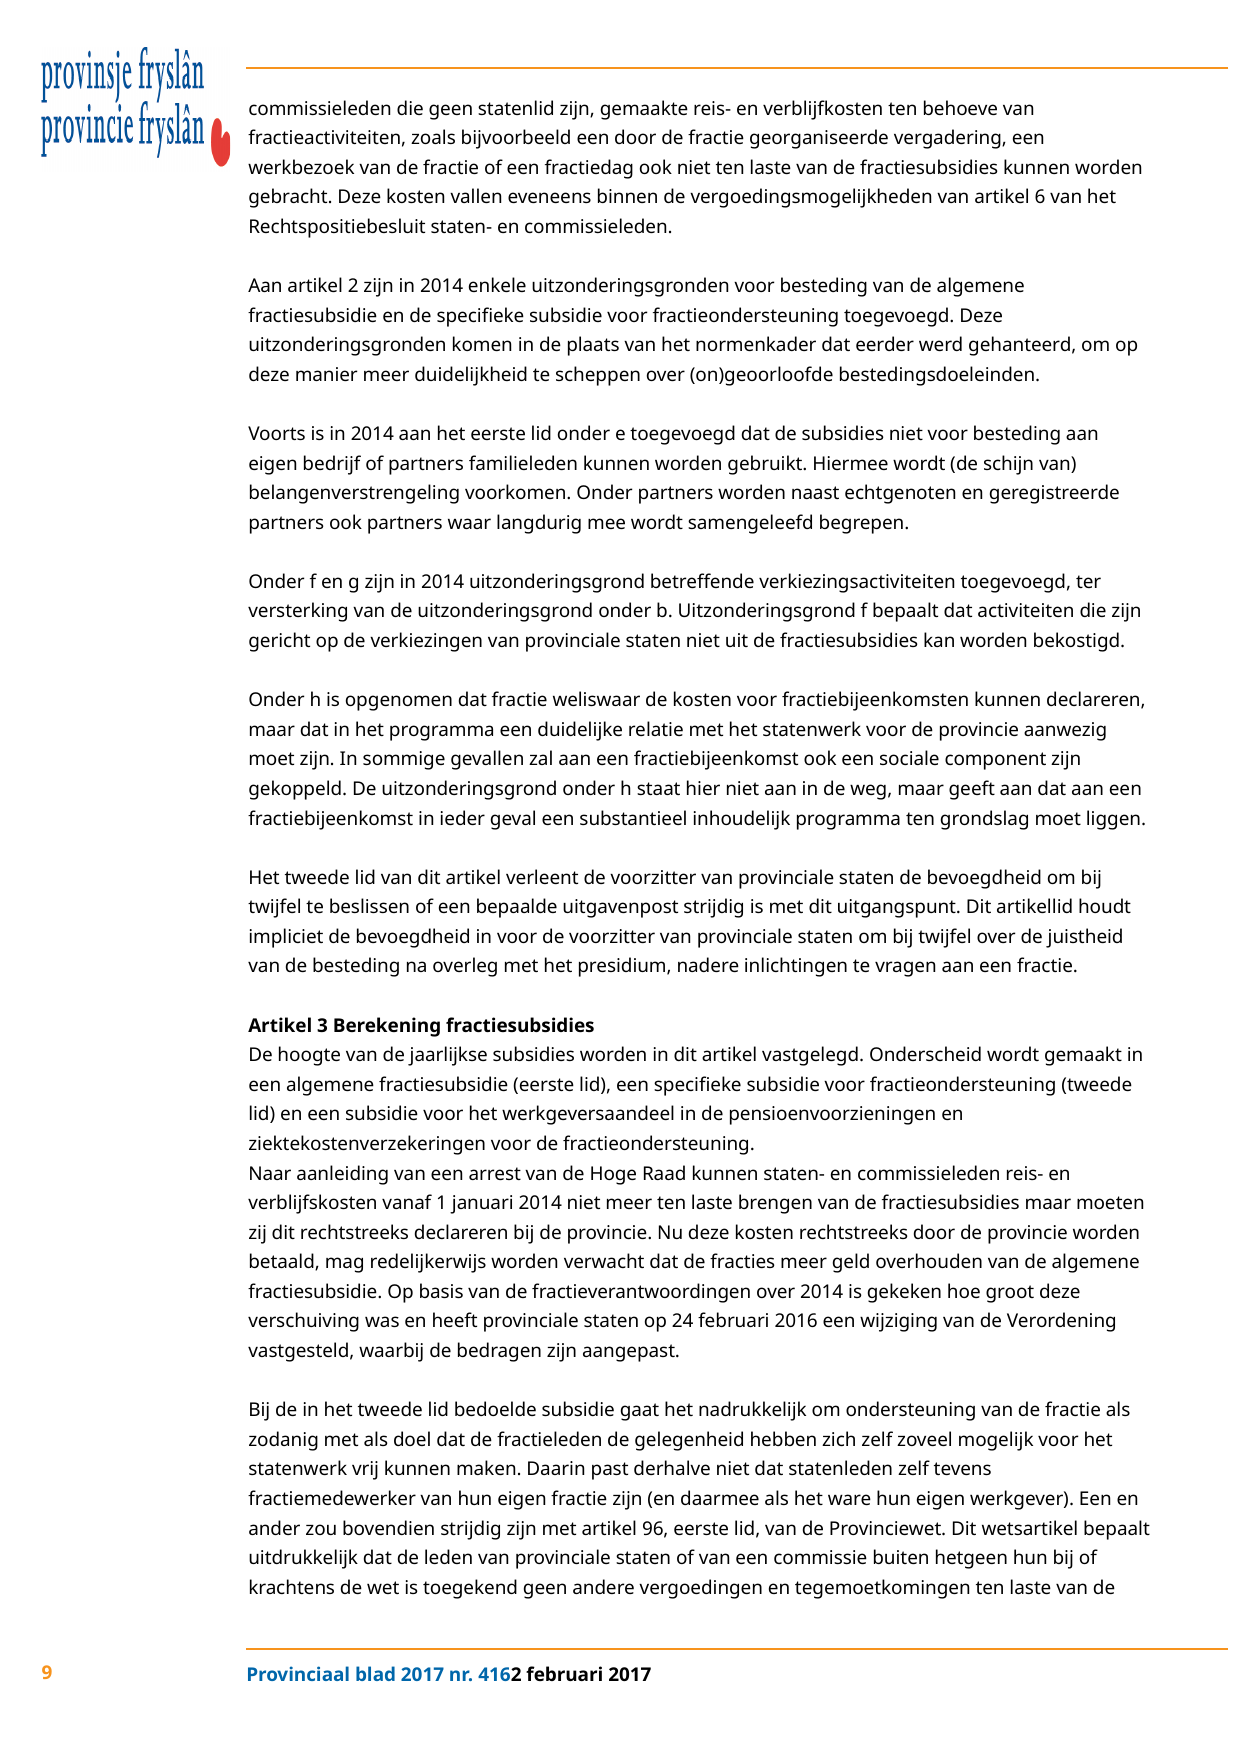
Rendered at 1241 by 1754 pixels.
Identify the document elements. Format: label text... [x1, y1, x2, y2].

text Artikel 3 Berekening fractiesubsidies [248, 1012, 1152, 1038]
text Onder h is opgenomen dat fractie weliswaar de kosten voor fractiebijeenkomsten kunnen declareren, maar dat in het programma een duidelijke relatie met het statenwerk voor de provincie aanwezig moet zijn. In sommige gevallen zal aan een fractiebijeenkomst ook een sociale component zijn gekoppeld. De uitzonderingsgrond onder h staat hier niet aan in de weg, maar geeft aan dat aan een fractiebijeenkomst in ieder geval een substantieel inhoudelijk programma ten grondslag moet liggen. [248, 686, 1152, 831]
text commissieleden die geen statenlid zijn, gemaakte reis- en verblijfkosten ten behoeve van fractieactiviteiten, zoals bijvoorbeeld een door de fractie georganiseerde vergadering, een werkbezoek van de fractie of een fractiedag ook niet ten laste van de fractiesubsidies kunnen worden gebracht. Deze kosten vallen eveneens binnen de vergoedingsmogelijkheden van artikel 6 van het Rechtspositiebesluit staten- en commissieleden. [248, 95, 1152, 239]
picture [41, 47, 231, 172]
text De hoogte van de jaarlijkse subsidies worden in dit artikel vastgelegd. Onderscheid wordt gemaakt in een algemene fractiesubsidie (eerste lid), een specifieke subsidie voor fractieondersteuning (tweede lid) en een subsidie voor het werkgeversaandeel in de pensioenvoorzieningen en ziektekostenverzekeringen voor de fractieondersteuning. [248, 1041, 1152, 1156]
text Voorts is in 2014 aan het eerste lid onder e toegevoegd dat de subsidies niet voor besteding aan eigen bedrijf of partners familieleden kunnen worden gebruikt. Hiermee wordt (de schijn van) belangenverstrengeling voorkomen. Onder partners worden naast echtgenoten en geregistreerde partners ook partners waar langdurig mee wordt samengeleefd begrepen. [248, 420, 1152, 535]
text Bij de in het tweede lid bedoelde subsidie gaat het nadrukkelijk om ondersteuning van de fractie als zodanig met als doel dat de fractieleden de gelegenheid hebben zich zelf zoveel mogelijk voor het statenwerk vrij kunnen maken. Daarin past derhalve niet dat statenleden zelf tevens fractiemedewerker van hun eigen fractie zijn (en daarmee als het ware hun eigen werkgever). Een en ander zou bovendien strijdig zijn met artikel 96, eerste lid, van de Provinciewet. Dit wetsartikel bepaalt uitdrukkelijk dat de leden van provinciale staten of van een commissie buiten hetgeen hun bij of krachtens de wet is toegekend geen andere vergoedingen en tegemoetkomingen ten laste van de [248, 1396, 1152, 1600]
text Onder f en g zijn in 2014 uitzonderingsgrond betreffende verkiezingsactiviteiten toegevoegd, ter versterking van de uitzonderingsgrond onder b. Uitzonderingsgrond f bepaalt dat activiteiten die zijn gericht op de verkiezingen van provinciale staten niet uit de fractiesubsidies kan worden bekostigd. [248, 568, 1152, 653]
text Het tweede lid van dit artikel verleent de voorzitter van provinciale staten de bevoegdheid om bij twijfel te beslissen of een bepaalde uitgavenpost strijdig is met dit uitgangspunt. Dit artikellid houdt impliciet de bevoegdheid in voor de voorzitter van provinciale staten om bij twijfel over de juistheid van de besteding na overleg met het presidium, nadere inlichtingen te vragen aan een fractie. [248, 864, 1152, 978]
text Naar aanleiding van een arrest van de Hoge Raad kunnen staten- en commissieleden reis- en verblijfskosten vanaf 1 januari 2014 niet meer ten laste brengen van de fractiesubsidies maar moeten zij dit rechtstreeks declareren bij de provincie. Nu deze kosten rechtstreeks door de provincie worden betaald, mag redelijkerwijs worden verwacht dat de fracties meer geld overhouden van de algemene fractiesubsidie. Op basis van de fractieverantwoordingen over 2014 is gekeken hoe groot deze verschuiving was en heeft provinciale staten op 24 februari 2016 een wijziging van de Verordening vastgesteld, waarbij de bedragen zijn aangepast. [248, 1160, 1152, 1363]
text Aan artikel 2 zijn in 2014 enkele uitzonderingsgronden voor besteding van de algemene fractiesubsidie en de specifieke subsidie voor fractieondersteuning toegevoegd. Deze uitzonderingsgronden komen in de plaats van het normenkader dat eerder werd gehanteerd, om op deze manier meer duidelijkheid te scheppen over (on)geoorloofde bestedingsdoeleinden. [248, 272, 1152, 387]
